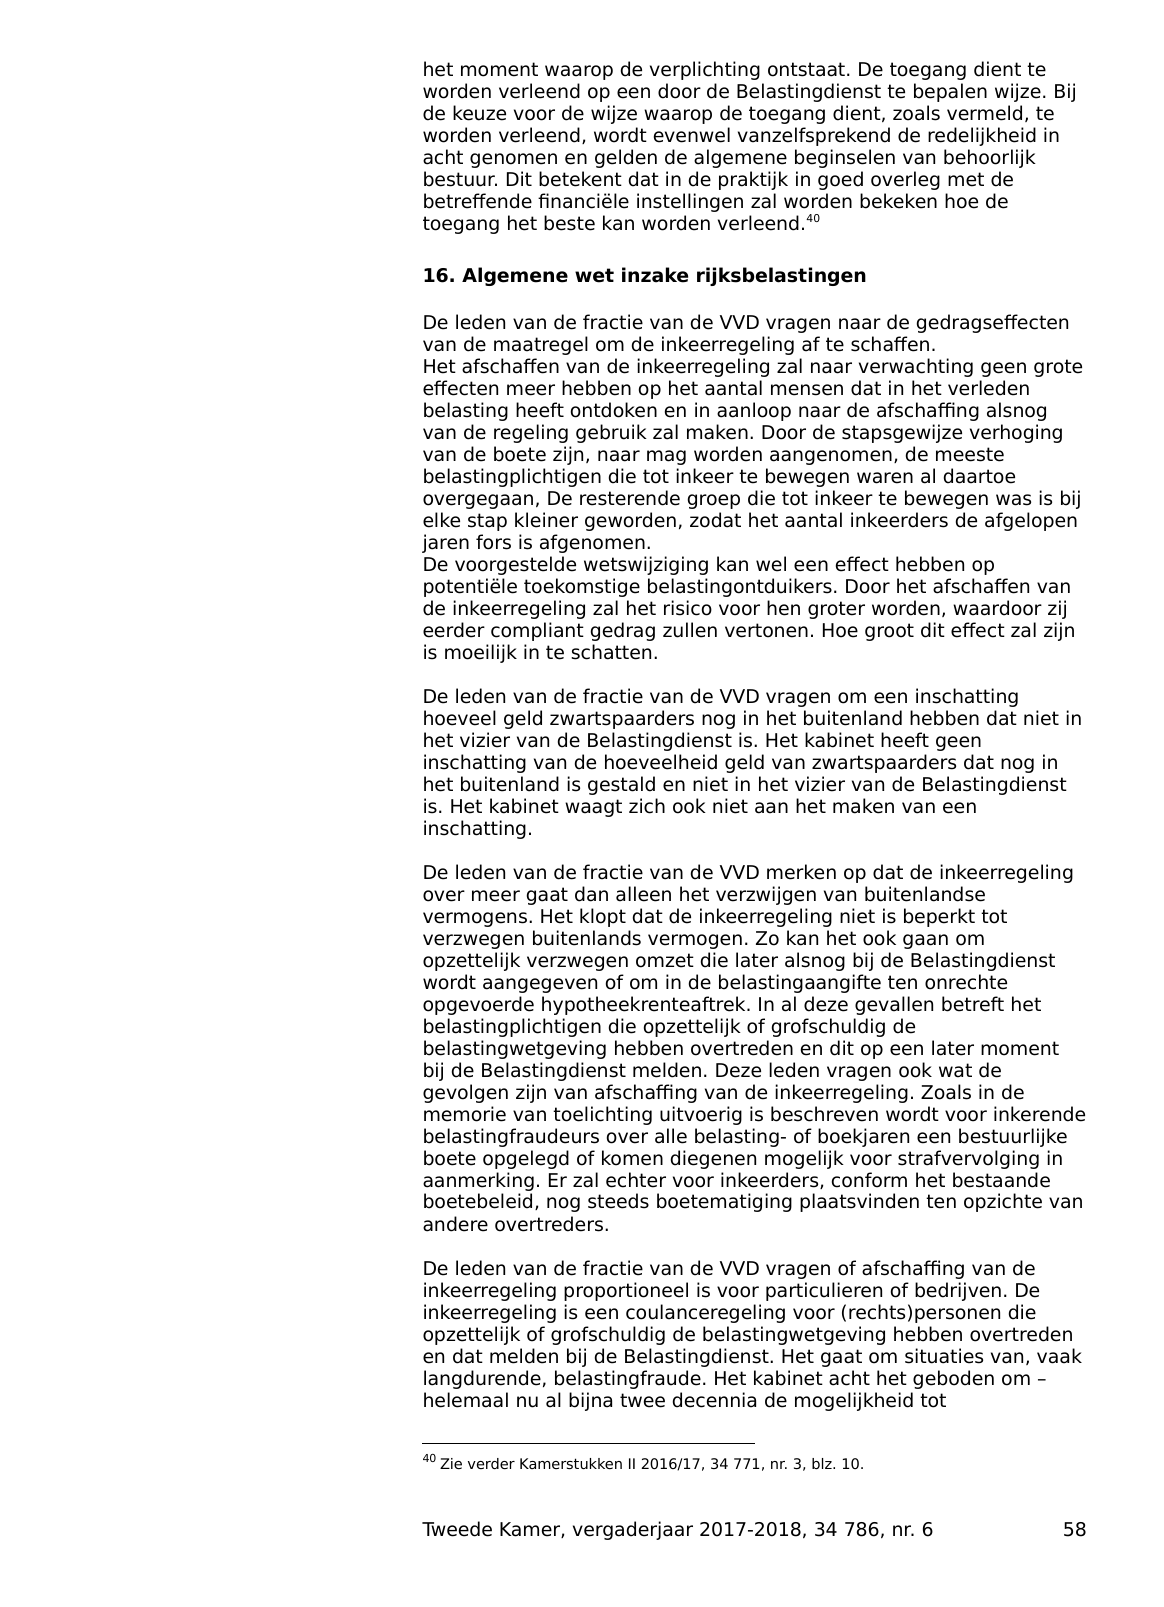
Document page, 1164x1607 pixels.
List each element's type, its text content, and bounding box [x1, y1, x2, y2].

text het moment waarop de verplichting ontstaat. De toegang dient te worden verleend op een door de Belastingdienst te bepalen wijze. Bij de keuze voor de wijze waarop de toegang dient, zoals vermeld, te worden verleend, wordt evenwel vanzelfsprekend de redelijkheid in acht genomen en gelden de algemene beginselen van behoorlijk bestuur. Dit betekent dat in de praktijk in goed overleg met de betreffende financiële instellingen zal worden bekeken hoe de toegang het beste kan worden verleend. [422, 59, 1087, 235]
text De leden van de fractie van de VVD vragen om een inschatting hoeveel geld zwartspaarders nog in het buitenland hebben dat niet in het vizier van de Belastingdienst is. Het kabinet heeft geen inschatting van de hoeveelheid geld van zwartspaarders dat nog in het buitenland is gestald en niet in het vizier van de Belastingdienst is. Het kabinet waagt zich ook niet aan het maken van een inschatting. [422, 686, 1087, 839]
text Het afschaffen van de inkeerregeling zal naar verwachting geen grote effecten meer hebben op het aantal mensen dat in het verleden belasting heeft ontdoken en in aanloop naar de afschaffing alsnog van de regeling gebruik zal maken. Door de stapsgewijze verhoging van de boete zijn, naar mag worden aangenomen, de meeste belastingplichtigen die tot inkeer te bewegen waren al daartoe overgegaan, De resterende groep die tot inkeer te bewegen was is bij elke stap kleiner geworden, zodat het aantal inkeerders de afgelopen jaren fors is afgenomen. [422, 356, 1087, 554]
text De leden van de fractie van de VVD merken op dat de inkeerregeling over meer gaat dan alleen het verzwijgen van buitenlandse vermogens. Het klopt dat de inkeerregeling niet is beperkt tot verzwegen buitenlands vermogen. Zo kan het ook gaan om opzettelijk verzwegen omzet die later alsnog bij de Belastingdienst wordt aangegeven of om in de belastingaangifte ten onrechte opgevoerde hypotheekrenteaftrek. In al deze gevallen betreft het belastingplichtigen die opzettelijk of grofschuldig de belastingwetgeving hebben overtreden en dit op een later moment bij de Belastingdienst melden. Deze leden vragen ook wat de gevolgen zijn van afschaffing van de inkeerregeling. Zoals in de memorie van toelichting uitvoerig is beschreven wordt voor inkerende belastingfraudeurs over alle belasting- of boekjaren een bestuurlijke boete opgelegd of komen diegenen mogelijk voor strafvervolging in aanmerking. Er zal echter voor inkeerders, conform het bestaande boetebeleid, nog steeds boetematiging plaatsvinden ten opzichte van andere overtreders. [422, 862, 1087, 1235]
subtitle 16. Algemene wet inzake rijksbelastingen [422, 265, 1087, 287]
text De leden van de fractie van de VVD vragen naar de gedragseffecten van de maatregel om de inkeerregeling af te schaffen. [422, 312, 1087, 356]
text De leden van de fractie van de VVD vragen of afschaffing van de inkeerregeling proportioneel is voor particulieren of bedrijven. De inkeerregeling is een coulanceregeling voor (rechts)personen die opzettelijk of grofschuldig de belastingwetgeving hebben overtreden en dat melden bij de Belastingdienst. Het gaat om situaties van, vaak langdurende, belastingfraude. Het kabinet acht het geboden om – helemaal nu al bijna twee decennia de mogelijkheid tot [422, 1258, 1087, 1411]
text Zie verder Kamerstukken II 2016/17, 34 771, nr. 3, blz. 10. [422, 1452, 1087, 1474]
text De voorgestelde wetswijziging kan wel een effect hebben op potentiële toekomstige belastingontduikers. Door het afschaffen van de inkeerregeling zal het risico voor hen groter worden, waardoor zij eerder compliant gedrag zullen vertonen. Hoe groot dit effect zal zijn is moeilijk in te schatten. [422, 554, 1087, 663]
